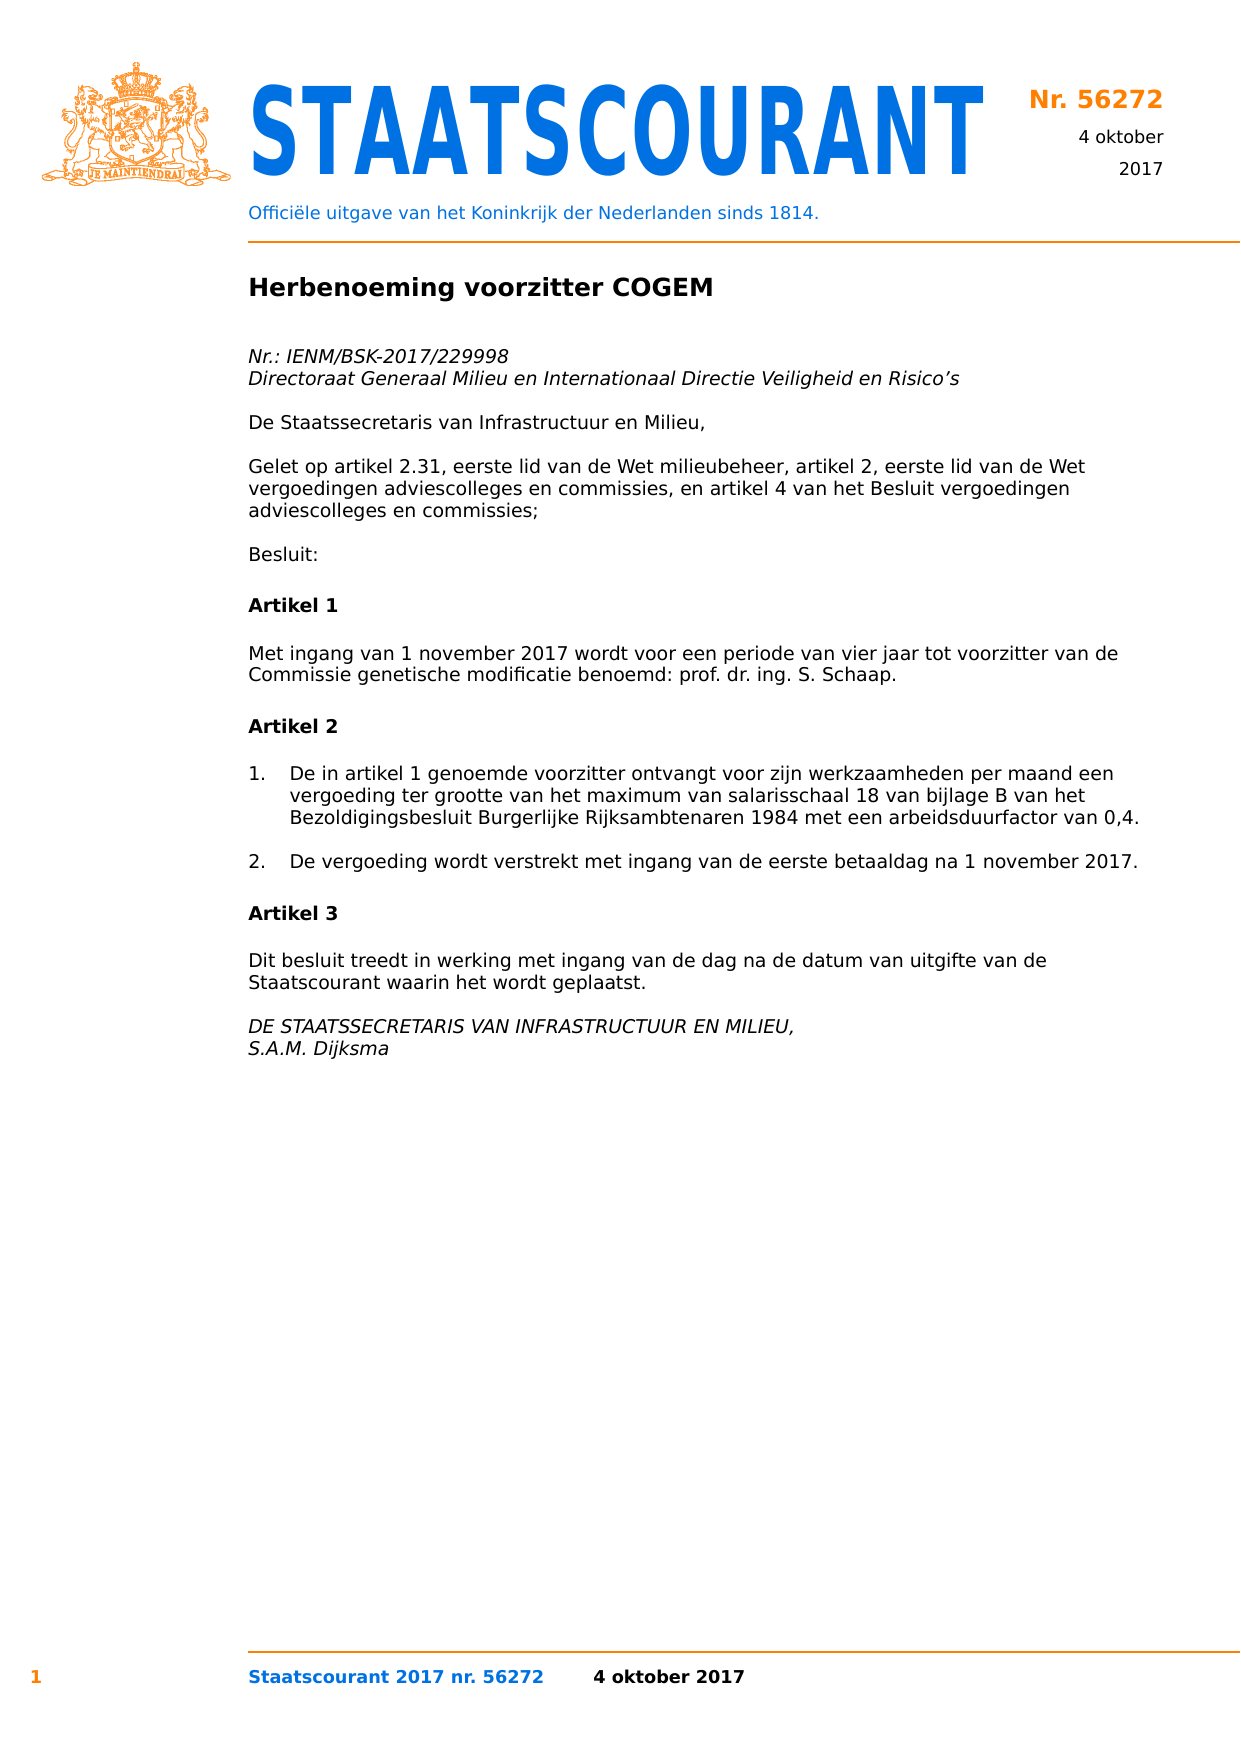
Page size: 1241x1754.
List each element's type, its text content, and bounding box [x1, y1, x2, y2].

table_header [25, 62, 248, 241]
text Nr.: IENM/BSK-2017/229998 [248, 346, 1163, 368]
text Dit besluit treedt in werking met ingang van de dag na de datum van uitgifte van de Staatscourant waarin het wordt geplaatst. [248, 950, 1163, 994]
table_cell Officiële uitgave van het Koninkrijk der Nederlanden sinds 1814. [248, 203, 1240, 241]
subtitle Herbenoeming voorzitter COGEM [248, 273, 1163, 302]
table_cell 2017 [998, 153, 1240, 203]
table_header STAATSCOURANT [248, 62, 998, 203]
picture [41, 62, 231, 186]
table_header Nr. 56272 [998, 62, 1240, 121]
text Gelet op artikel 2.31, eerste lid van de Wet milieubeheer, artikel 2, eerste lid van de Wet vergoedingen adviescolleges en commissies, en artikel 4 van het Besluit vergoedingen adviescolleges en commissies; [248, 456, 1163, 522]
text 2. De vergoeding wordt verstrekt met ingang van de eerste betaaldag na 1 november 2017. [248, 851, 1163, 873]
text Met ingang van 1 november 2017 wordt voor een periode van vier jaar tot voorzitter van de Commissie genetische modificatie benoemd: prof. dr. ing. S. Schaap. [248, 642, 1163, 686]
text Directoraat Generaal Milieu en Internationaal Directie Veiligheid en Risico’s [248, 368, 1163, 390]
subtitle Artikel 3 [248, 903, 1163, 925]
text Besluit: [248, 543, 1163, 565]
table_cell 4 oktober [998, 121, 1240, 153]
subtitle Artikel 2 [248, 716, 1163, 738]
text 1. De in artikel 1 genoemde voorzitter ontvangt voor zijn werkzaamheden per maand een vergoeding ter grootte van het maximum van salarisschaal 18 van bijlage B van het Bezoldigingsbesluit Burgerlijke Rijksambtenaren 1984 met een arbeidsduurfactor van 0,4. [248, 763, 1163, 829]
text De Staatssecretaris van Infrastructuur en Milieu, [248, 412, 1163, 434]
subtitle Artikel 1 [248, 595, 1163, 617]
text DE STAATSSECRETARIS VAN INFRASTRUCTUUR EN MILIEU, S.A.M. Dijksma [248, 1016, 1163, 1060]
